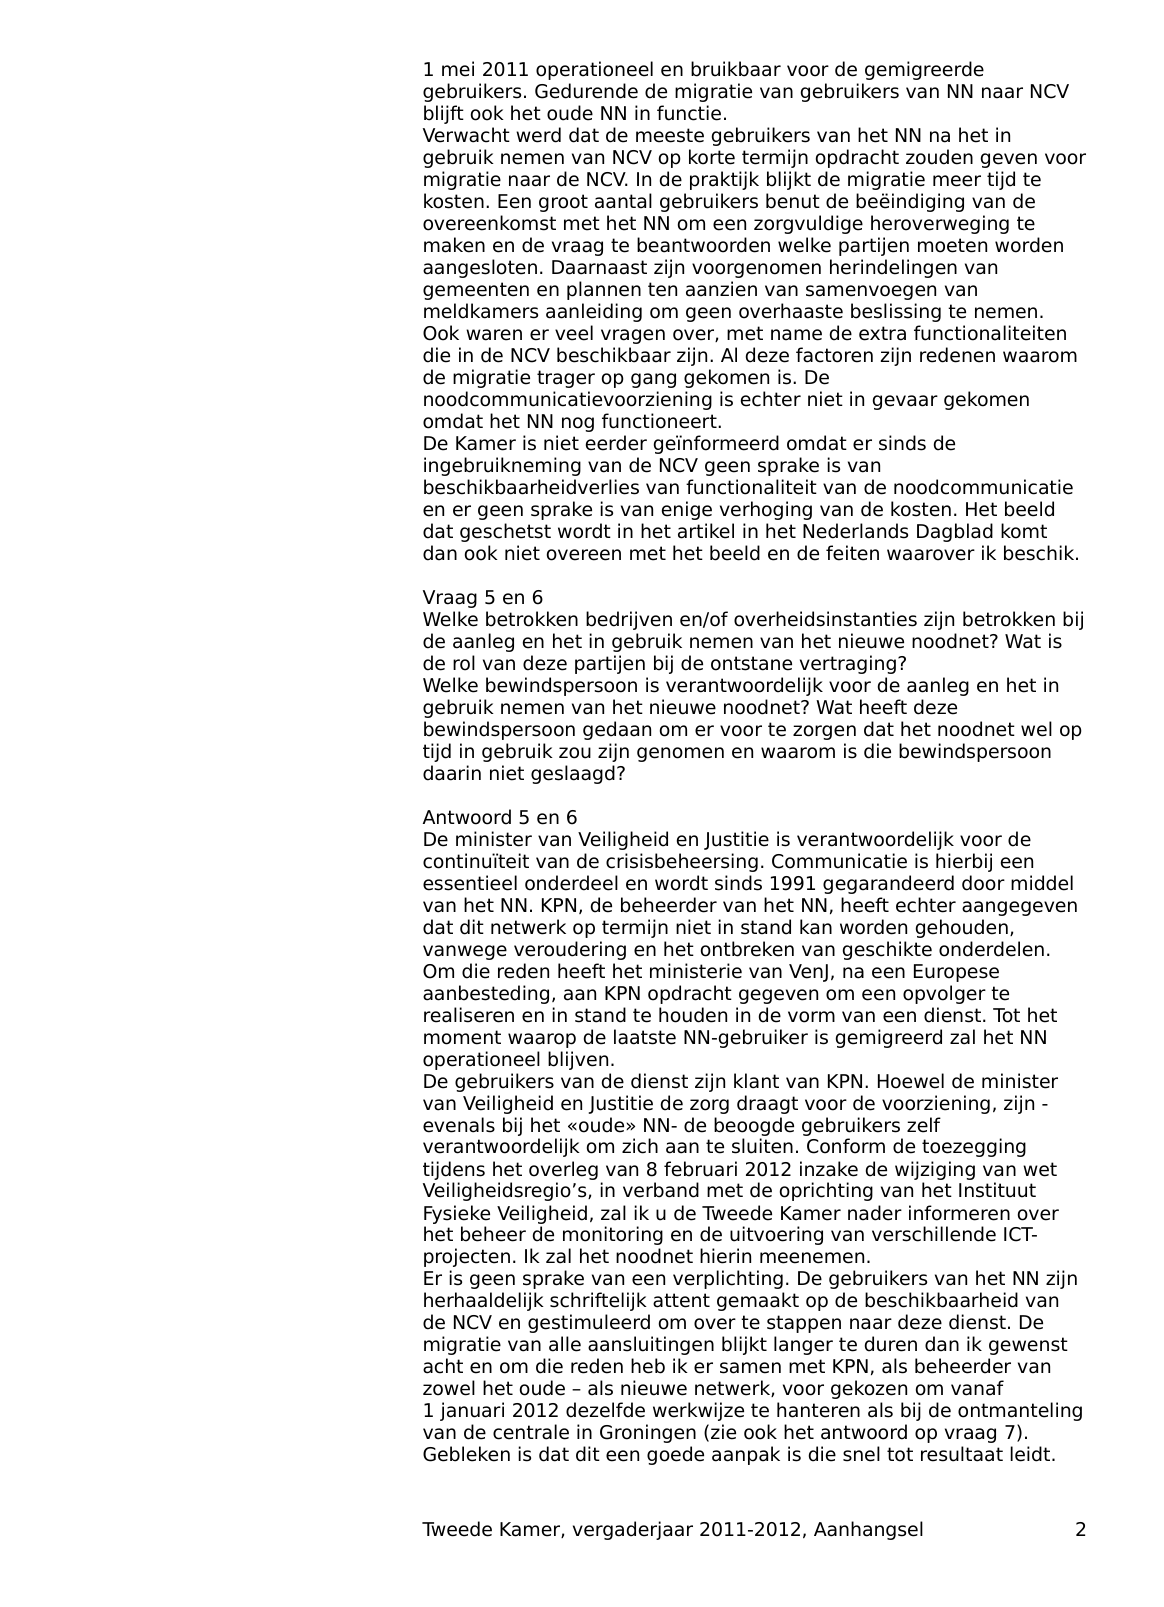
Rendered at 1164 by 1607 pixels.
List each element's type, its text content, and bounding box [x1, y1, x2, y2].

text Verwacht werd dat de meeste gebruikers van het NN na het in gebruik nemen van NCV op korte termijn opdracht zouden geven voor migratie naar de NCV. In de praktijk blijkt de migratie meer tijd te kosten. Een groot aantal gebruikers benut de beëindiging van de overeenkomst met het NN om een zorgvuldige heroverweging te maken en de vraag te beantwoorden welke partijen moeten worden aangesloten. Daarnaast zijn voorgenomen herindelingen van gemeenten en plannen ten aanzien van samenvoegen van meldkamers aanleiding om geen overhaaste beslissing te nemen. Ook waren er veel vragen over, met name de extra functionaliteiten die in de NCV beschikbaar zijn. Al deze factoren zijn redenen waarom de migratie trager op gang gekomen is. De noodcommunicatievoorziening is echter niet in gevaar gekomen omdat het NN nog functioneert. [422, 125, 1087, 433]
text De minister van Veiligheid en Justitie is verantwoordelijk voor de continuïteit van de crisisbeheersing. Communicatie is hierbij een essentieel onderdeel en wordt sinds 1991 gegarandeerd door middel van het NN. KPN, de beheerder van het NN, heeft echter aangegeven dat dit netwerk op termijn niet in stand kan worden gehouden, vanwege veroudering en het ontbreken van geschikte onderdelen. Om die reden heeft het ministerie van VenJ, na een Europese aanbesteding, aan KPN opdracht gegeven om een opvolger te realiseren en in stand te houden in de vorm van een dienst. Tot het moment waarop de laatste NN-gebruiker is gemigreerd zal het NN operationeel blijven. [422, 829, 1087, 1071]
text Antwoord 5 en 6 [422, 807, 1087, 829]
text 1 mei 2011 operationeel en bruikbaar voor de gemigreerde gebruikers. Gedurende de migratie van gebruikers van NN naar NCV blijft ook het oude NN in functie. [422, 59, 1087, 125]
text Welke betrokken bedrijven en/of overheidsinstanties zijn betrokken bij de aanleg en het in gebruik nemen van het nieuwe noodnet? Wat is de rol van deze partijen bij de ontstane vertraging? [422, 609, 1087, 675]
text De Kamer is niet eerder geïnformeerd omdat er sinds de ingebruikneming van de NCV geen sprake is van beschikbaarheidverlies van functionaliteit van de noodcommunicatie en er geen sprake is van enige verhoging van de kosten. Het beeld dat geschetst wordt in het artikel in het Nederlands Dagblad komt dan ook niet overeen met het beeld en de feiten waarover ik beschik. [422, 433, 1087, 564]
text Welke bewindspersoon is verantwoordelijk voor de aanleg en het in gebruik nemen van het nieuwe noodnet? Wat heeft deze bewindspersoon gedaan om er voor te zorgen dat het noodnet wel op tijd in gebruik zou zijn genomen en waarom is die bewindspersoon daarin niet geslaagd? [422, 675, 1087, 784]
text Vraag 5 en 6 [422, 587, 1087, 609]
text De gebruikers van de dienst zijn klant van KPN. Hoewel de minister van Veiligheid en Justitie de zorg draagt voor de voorziening, zijn -evenals bij het «oude» NN- de beoogde gebruikers zelf verantwoordelijk om zich aan te sluiten. Conform de toezegging tijdens het overleg van 8 februari 2012 inzake de wijziging van wet Veiligheidsregio’s, in verband met de oprichting van het Instituut Fysieke Veiligheid, zal ik u de Tweede Kamer nader informeren over het beheer de monitoring en de uitvoering van verschillende ICT-projecten. Ik zal het noodnet hierin meenemen. [422, 1071, 1087, 1268]
text Er is geen sprake van een verplichting. De gebruikers van het NN zijn herhaaldelijk schriftelijk attent gemaakt op de beschikbaarheid van de NCV en gestimuleerd om over te stappen naar deze dienst. De migratie van alle aansluitingen blijkt langer te duren dan ik gewenst acht en om die reden heb ik er samen met KPN, als beheerder van zowel het oude – als nieuwe netwerk, voor gekozen om vanaf 1 januari 2012 dezelfde werkwijze te hanteren als bij de ontmanteling van de centrale in Groningen (zie ook het antwoord op vraag 7). Gebleken is dat dit een goede aanpak is die snel tot resultaat leidt. [422, 1268, 1087, 1466]
